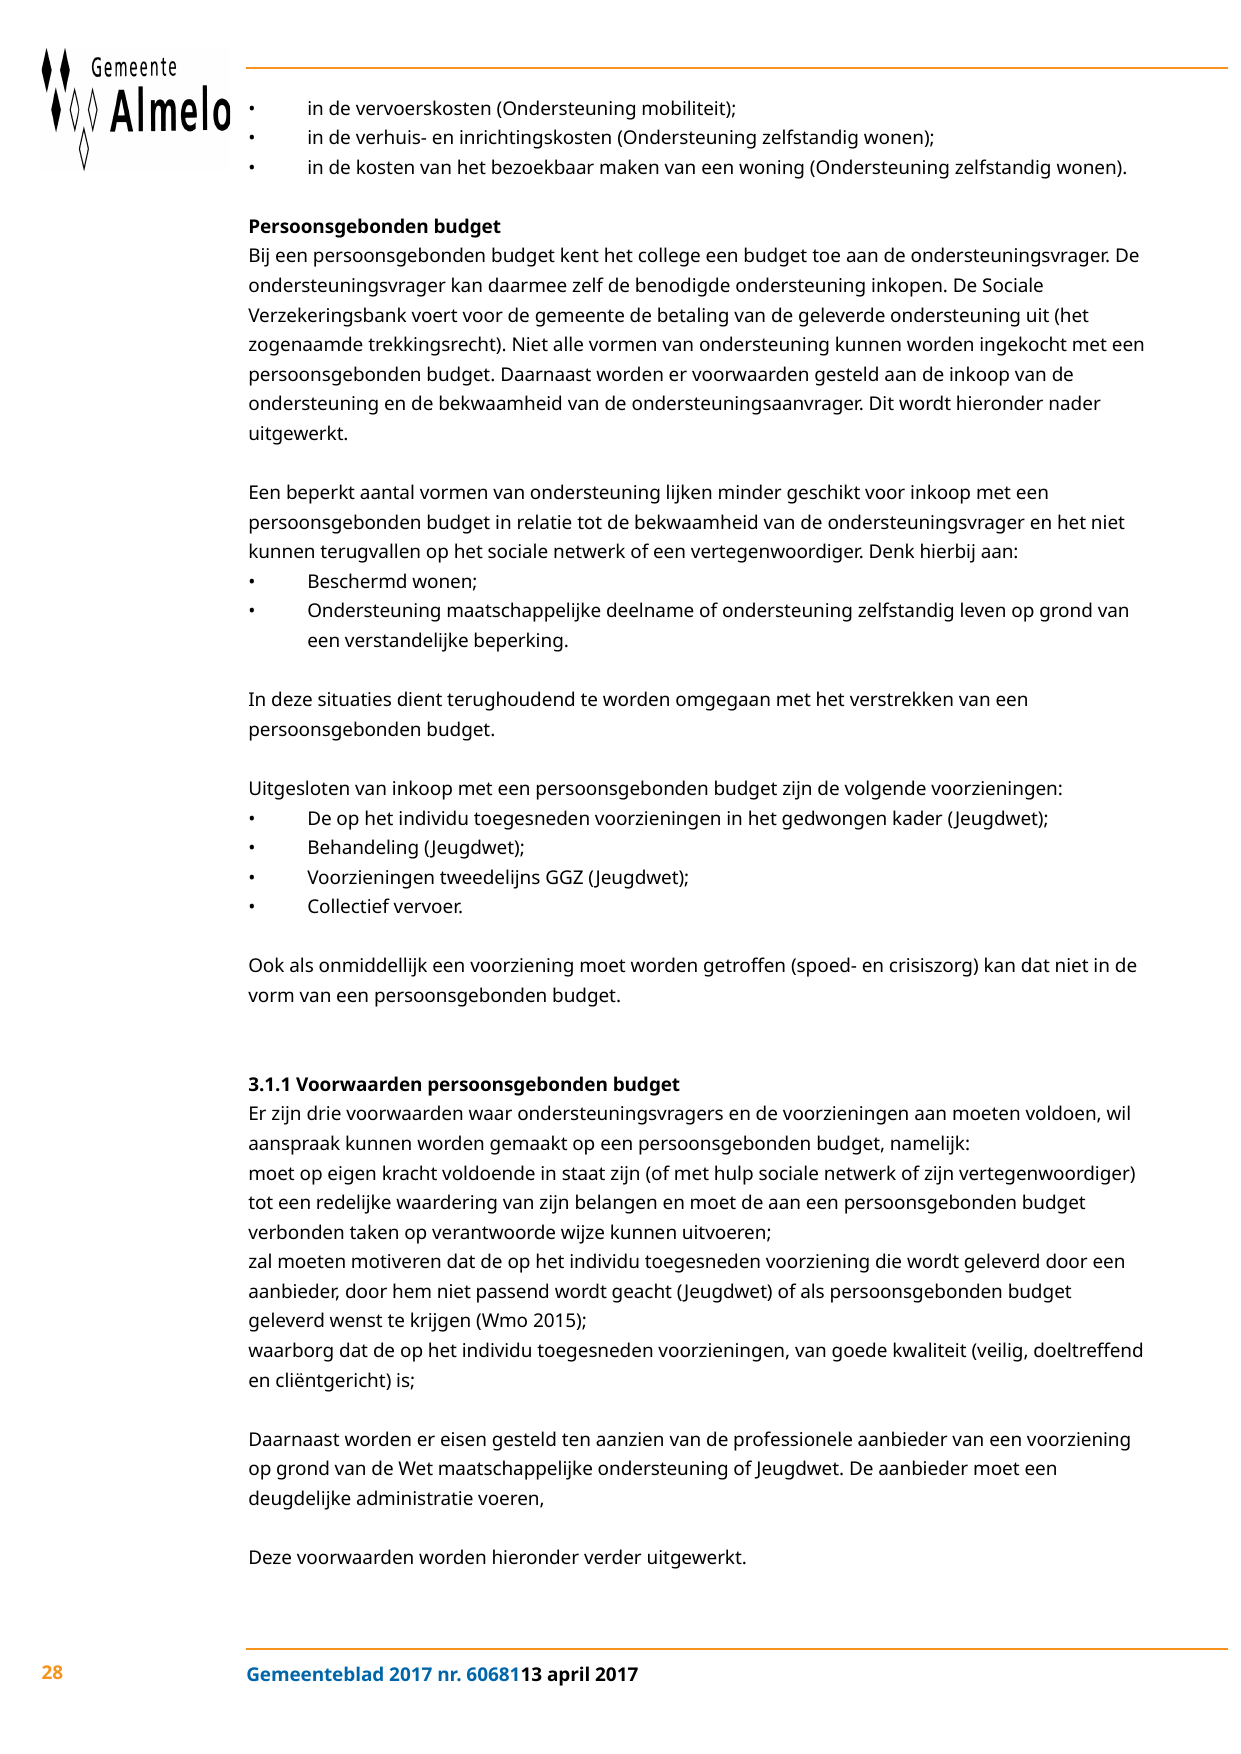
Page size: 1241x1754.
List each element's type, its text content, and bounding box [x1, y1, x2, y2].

picture [41, 47, 231, 172]
text Een beperkt aantal vormen van ondersteuning lijken minder geschikt voor inkoop met een persoonsgebonden budget in relatie tot de bekwaamheid van de ondersteuningsvrager en het niet kunnen terugvallen op het sociale netwerk of een vertegenwoordiger. Denk hierbij aan: [248, 479, 1152, 564]
list in de vervoerskosten (Ondersteuning mobiliteit); [248, 95, 1152, 121]
text Uitgesloten van inkoop met een persoonsgebonden budget zijn de volgende voorzieningen: [248, 775, 1152, 801]
text Deze voorwaarden worden hieronder verder uitgewerkt. [248, 1544, 1152, 1570]
list Ondersteuning maatschappelijke deelname of ondersteuning zelfstandig leven op grond van een verstandelijke beperking. [248, 598, 1152, 653]
list in de verhuis- en inrichtingskosten (Ondersteuning zelfstandig wonen); [248, 124, 1152, 150]
text 3.1.1 Voorwaarden persoonsgebonden budget [248, 1071, 1152, 1097]
list in de kosten van het bezoekbaar maken van een woning (Ondersteuning zelfstandig wonen). [248, 154, 1152, 180]
text waarborg dat de op het individu toegesneden voorzieningen, van goede kwaliteit (veilig, doeltreffend en cliëntgericht) is; [248, 1337, 1152, 1393]
text In deze situaties dient terughoudend te worden omgegaan met het verstrekken van een persoonsgebonden budget. [248, 686, 1152, 742]
text Persoonsgebonden budget [248, 213, 1152, 239]
list Collectief vervoer. [248, 893, 1152, 919]
list Beschermd wonen; [248, 568, 1152, 594]
list Behandeling (Jeugdwet); [248, 834, 1152, 860]
text Daarnaast worden er eisen gesteld ten aanzien van de professionele aanbieder van een voorziening op grond van de Wet maatschappelijke ondersteuning of Jeugdwet. De aanbieder moet een deugdelijke administratie voeren, [248, 1426, 1152, 1511]
text moet op eigen kracht voldoende in staat zijn (of met hulp sociale netwerk of zijn vertegenwoordiger) tot een redelijke waardering van zijn belangen en moet de aan een persoonsgebonden budget verbonden taken op verantwoorde wijze kunnen uitvoeren; [248, 1160, 1152, 1245]
text Er zijn drie voorwaarden waar ondersteuningsvragers en de voorzieningen aan moeten voldoen, wil aanspraak kunnen worden gemaakt op een persoonsgebonden budget, namelijk: [248, 1101, 1152, 1156]
list Voorzieningen tweedelijns GGZ (Jeugdwet); [248, 864, 1152, 890]
text Ook als onmiddellijk een voorziening moet worden getroffen (spoed- en crisiszorg) kan dat niet in de vorm van een persoonsgebonden budget. [248, 953, 1152, 1008]
text Bij een persoonsgebonden budget kent het college een budget toe aan de ondersteuningsvrager. De ondersteuningsvrager kan daarmee zelf de benodigde ondersteuning inkopen. De Sociale Verzekeringsbank voert voor de gemeente de betaling van de geleverde ondersteuning uit (het zogenaamde trekkingsrecht). Niet alle vormen van ondersteuning kunnen worden ingekocht met een persoonsgebonden budget. Daarnaast worden er voorwaarden gesteld aan de inkoop van de ondersteuning en de bekwaamheid van de ondersteuningsaanvrager. Dit wordt hieronder nader uitgewerkt. [248, 243, 1152, 446]
text zal moeten motiveren dat de op het individu toegesneden voorziening die wordt geleverd door een aanbieder, door hem niet passend wordt geacht (Jeugdwet) of als persoonsgebonden budget geleverd wenst te krijgen (Wmo 2015); [248, 1248, 1152, 1333]
list De op het individu toegesneden voorzieningen in het gedwongen kader (Jeugdwet); [248, 805, 1152, 831]
